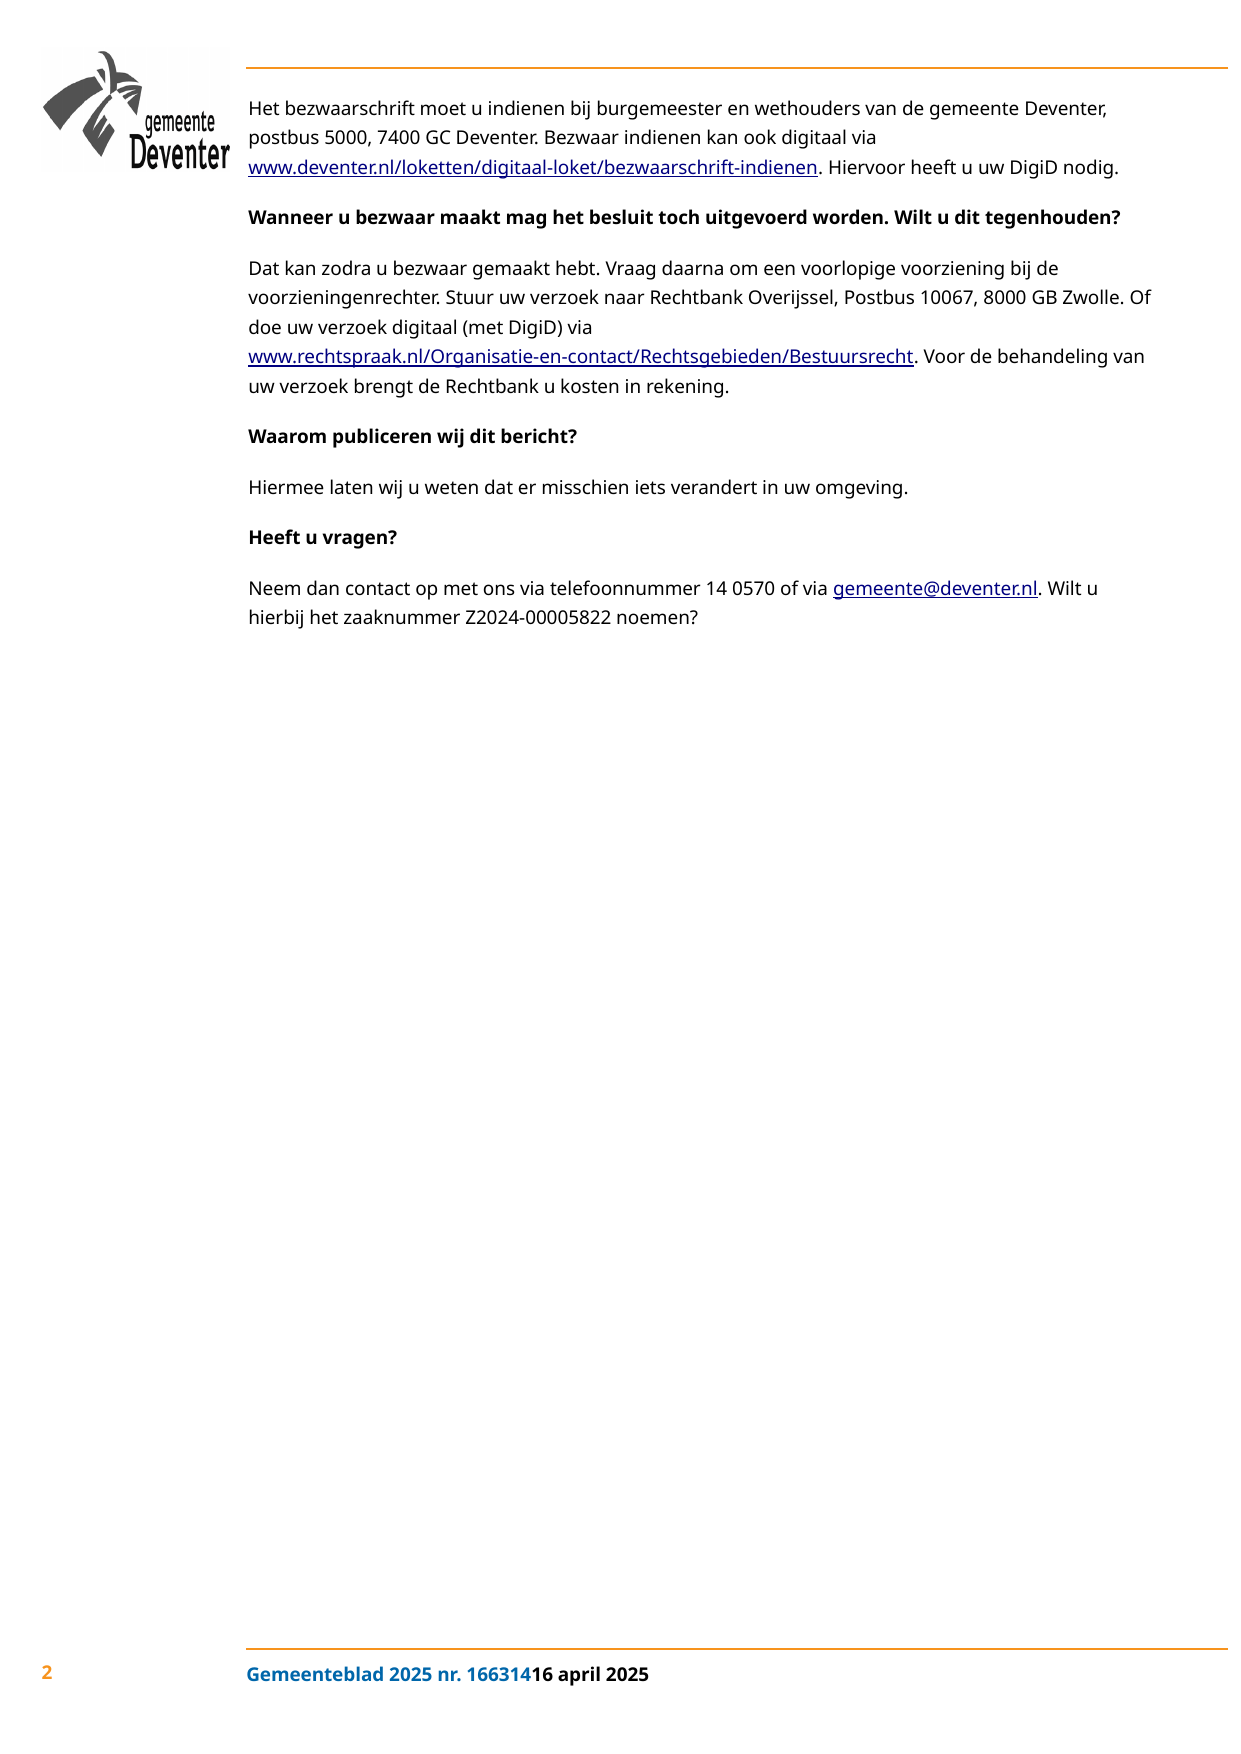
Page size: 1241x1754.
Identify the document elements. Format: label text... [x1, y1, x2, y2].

text Wanneer u bezwaar maakt mag het besluit toch uitgevoerd worden. Wilt u dit tegenhouden? [248, 204, 1152, 230]
text Dat kan zodra u bezwaar gemaakt hebt. Vraag daarna om een voorlopige voorziening bij de voorzieningenrechter. Stuur uw verzoek naar Rechtbank Overijssel, Postbus 10067, 8000 GB Zwolle. Of doe uw verzoek digitaal (met DigiD) via www.rechtspraak.nl/Organisatie-en-contact/Rechtsgebieden/Bestuursrecht. Voor de behandeling van uw verzoek brengt de Rechtbank u kosten in rekening. [248, 255, 1152, 399]
text Het bezwaarschrift moet u indienen bij burgemeester en wethouders van de gemeente Deventer, postbus 5000, 7400 GC Deventer. Bezwaar indienen kan ook digitaal via www.deventer.nl/loketten/digitaal-loket/bezwaarschrift-indienen. Hiervoor heeft u uw DigiD nodig. [248, 95, 1152, 180]
text Hiermee laten wij u weten dat er misschien iets verandert in uw omgeving. [248, 474, 1152, 500]
text Neem dan contact op met ons via telefoonnummer 14 0570 of via gemeente@deventer.nl. Wilt u hierbij het zaaknummer Z2024-00005822 noemen? [248, 575, 1152, 630]
picture [41, 47, 231, 172]
text Heeft u vragen? [248, 524, 1152, 550]
text Waarom publiceren wij dit bericht? [248, 423, 1152, 449]
